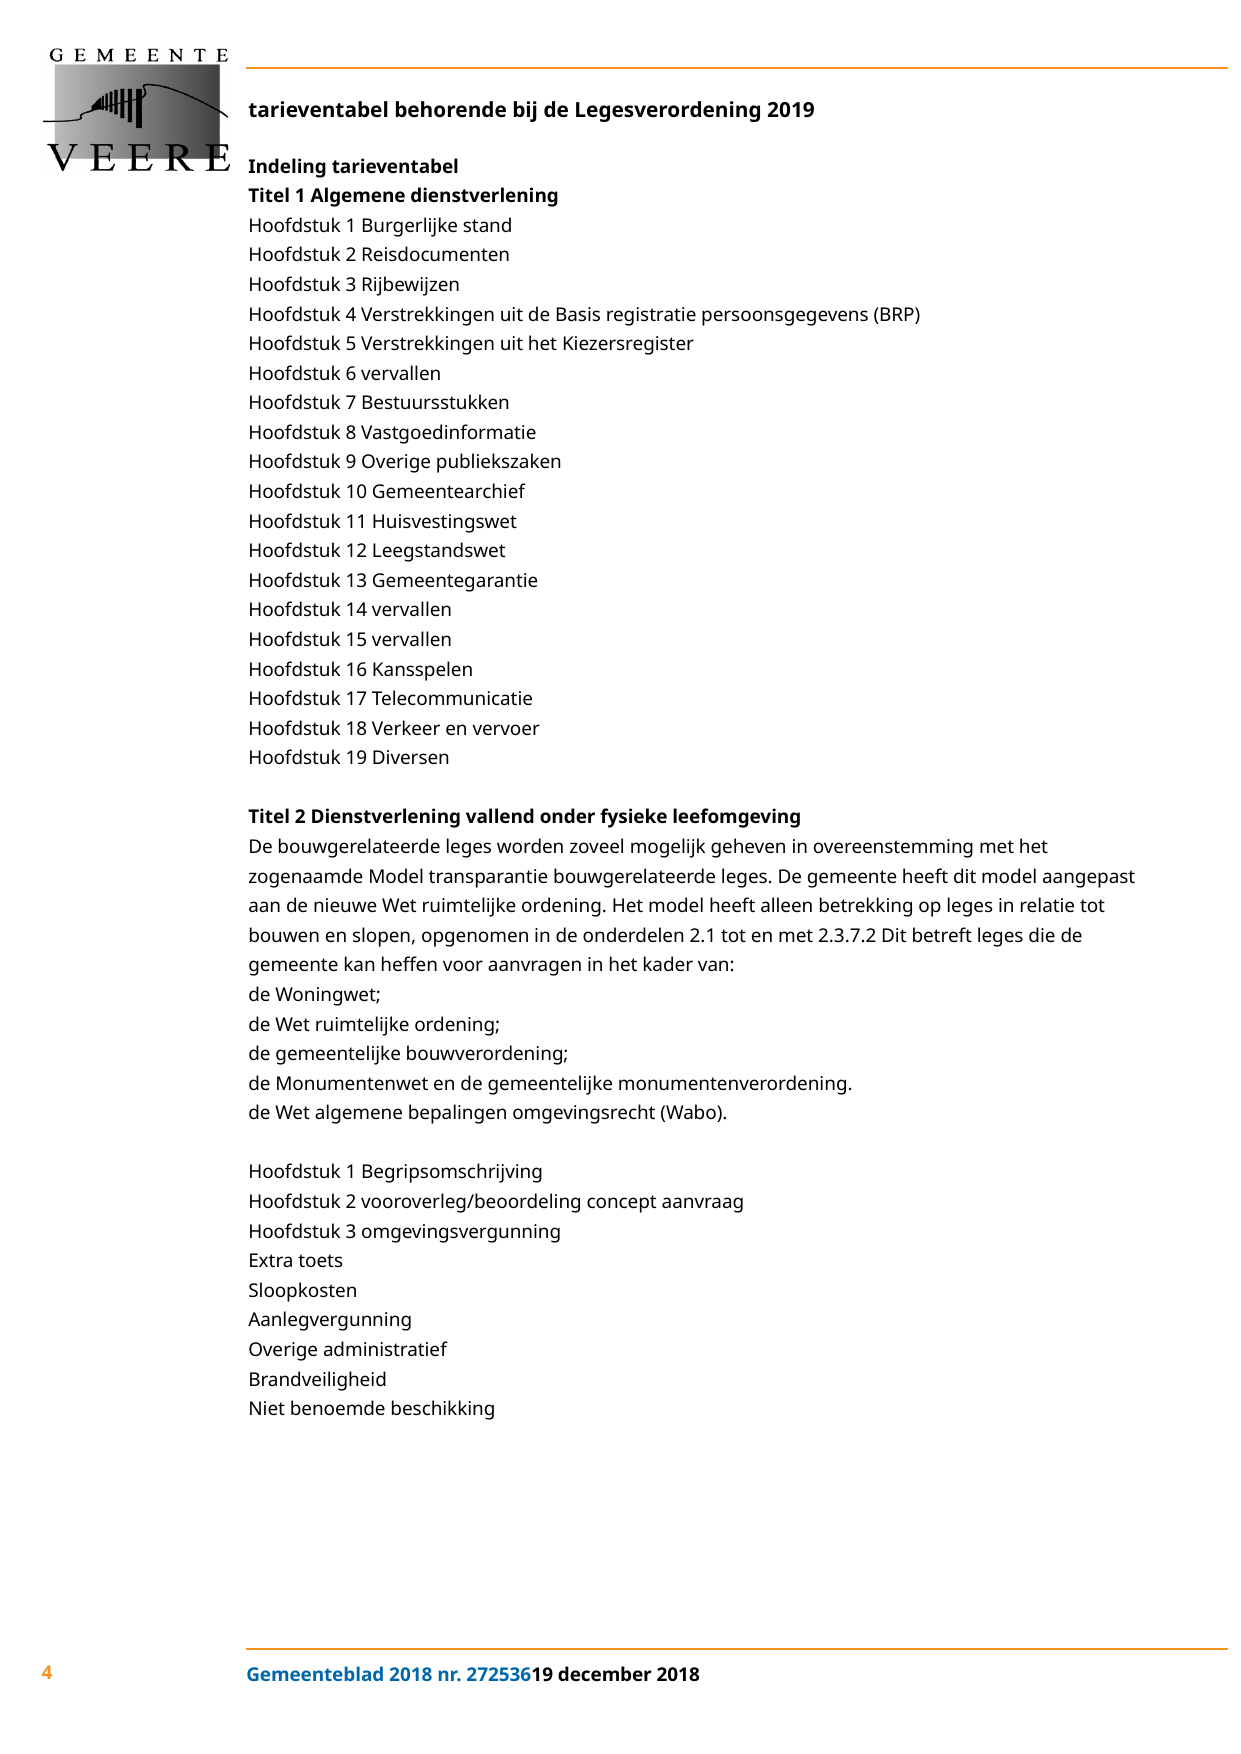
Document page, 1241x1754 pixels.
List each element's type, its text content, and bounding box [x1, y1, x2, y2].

text Hoofdstuk 3 omgevingsvergunning [248, 1218, 1152, 1244]
text tarieventabel behorende bij de Legesverordening 2019 [248, 95, 1152, 123]
text Hoofdstuk 5 Verstrekkingen uit het Kiezersregister [248, 330, 1152, 356]
text Hoofdstuk 2 vooroverleg/beoordeling concept aanvraag [248, 1188, 1152, 1214]
text de Monumentenwet en de gemeentelijke monumentenverordening. [248, 1070, 1152, 1096]
text Hoofdstuk 3 Rijbewijzen [248, 271, 1152, 297]
text Hoofdstuk 4 Verstrekkingen uit de Basis registratie persoonsgegevens (BRP) [248, 301, 1152, 327]
text Overige administratief [248, 1336, 1152, 1362]
text De bouwgerelateerde leges worden zoveel mogelijk geheven in overeenstemming met het zogenaamde Model transparantie bouwgerelateerde leges. De gemeente heeft dit model aangepast aan de nieuwe Wet ruimtelijke ordening. Het model heeft alleen betrekking op leges in relatie tot bouwen en slopen, opgenomen in de onderdelen 2.1 tot en met 2.3.7.2 Dit betreft leges die de gemeente kan heffen voor aanvragen in het kader van: [248, 833, 1152, 977]
text Niet benoemde beschikking [248, 1395, 1152, 1421]
text Sloopkosten [248, 1277, 1152, 1303]
text Hoofdstuk 15 vervallen [248, 626, 1152, 652]
text Hoofdstuk 11 Huisvestingswet [248, 508, 1152, 534]
picture [41, 47, 231, 172]
text Hoofdstuk 14 vervallen [248, 597, 1152, 622]
text Aanlegvergunning [248, 1307, 1152, 1332]
text Hoofdstuk 9 Overige publiekszaken [248, 449, 1152, 474]
text Titel 2 Dienstverlening vallend onder fysieke leefomgeving [248, 804, 1152, 829]
text Hoofdstuk 1 Begripsomschrijving [248, 1159, 1152, 1184]
text Titel 1 Algemene dienstverlening [248, 182, 1152, 208]
text Hoofdstuk 19 Diversen [248, 744, 1152, 770]
text Hoofdstuk 18 Verkeer en vervoer [248, 715, 1152, 741]
text Hoofdstuk 8 Vastgoedinformatie [248, 419, 1152, 445]
text Hoofdstuk 16 Kansspelen [248, 656, 1152, 682]
text Hoofdstuk 7 Bestuursstukken [248, 389, 1152, 415]
text Brandveiligheid [248, 1366, 1152, 1392]
text Hoofdstuk 6 vervallen [248, 360, 1152, 386]
text Hoofdstuk 17 Telecommunicatie [248, 685, 1152, 711]
text Hoofdstuk 12 Leegstandswet [248, 537, 1152, 563]
text Indeling tarieventabel [248, 153, 1152, 179]
text Hoofdstuk 1 Burgerlijke stand [248, 212, 1152, 238]
text de gemeentelijke bouwverordening; [248, 1040, 1152, 1066]
text de Wet algemene bepalingen omgevingsrecht (Wabo). [248, 1099, 1152, 1125]
text de Woningwet; [248, 981, 1152, 1007]
text Hoofdstuk 13 Gemeentegarantie [248, 567, 1152, 593]
text Extra toets [248, 1247, 1152, 1273]
text Hoofdstuk 2 Reisdocumenten [248, 242, 1152, 267]
text Hoofdstuk 10 Gemeentearchief [248, 478, 1152, 504]
text de Wet ruimtelijke ordening; [248, 1011, 1152, 1037]
